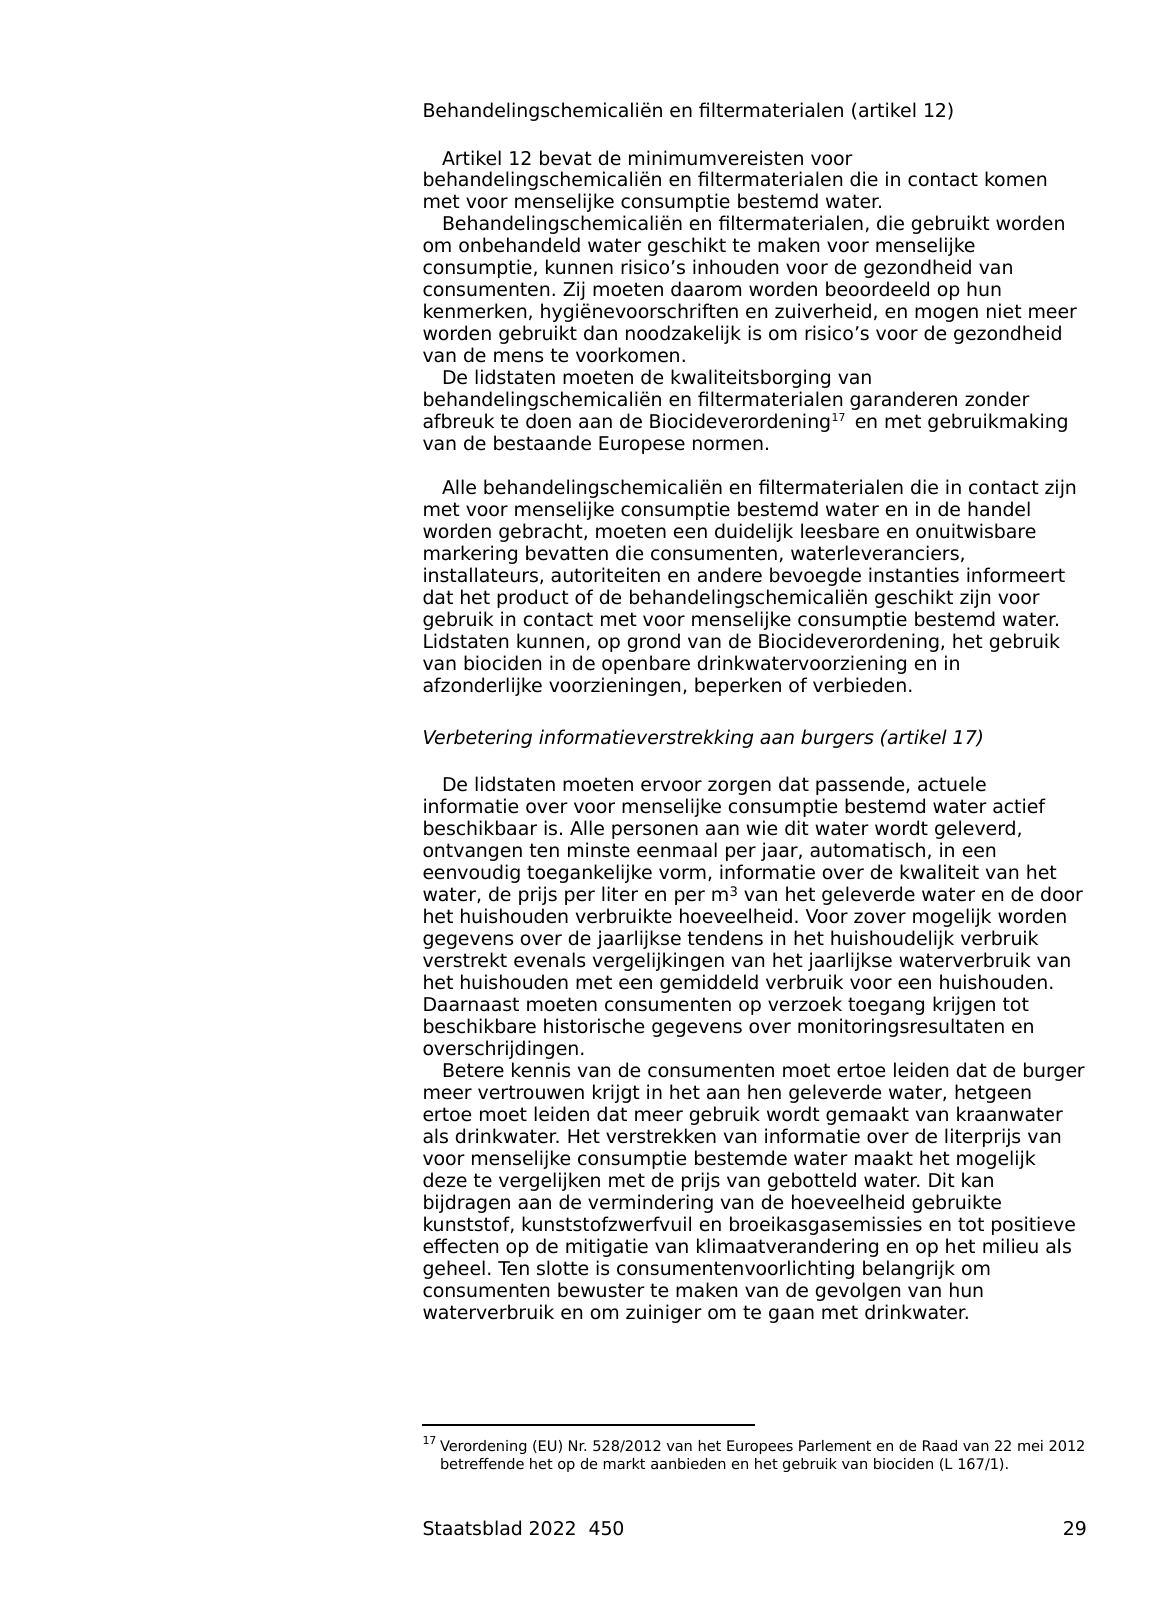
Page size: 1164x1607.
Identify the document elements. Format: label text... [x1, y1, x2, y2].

text Behandelingschemicaliën en filtermaterialen, die gebruikt worden om onbehandeld water geschikt te maken voor menselijke consumptie, kunnen risico’s inhouden voor de gezondheid van consumenten. Zij moeten daarom worden beoordeeld op hun kenmerken, hygiënevoorschriften en zuiverheid, en mogen niet meer worden gebruikt dan noodzakelijk is om risico’s voor de gezondheid van de mens te voorkomen. [422, 213, 1087, 367]
text Verordening (EU) Nr. 528/2012 van het Europees Parlement en de Raad van 22 mei 2012 betreffende het op de markt aanbieden en het gebruik van biociden (L 167/1). [422, 1434, 1087, 1473]
text Artikel 12 bevat de minimumvereisten voor behandelingschemicaliën en filtermaterialen die in contact komen met voor menselijke consumptie bestemd water. [422, 147, 1087, 213]
subtitle Behandelingschemicaliën en filtermaterialen (artikel 12) [422, 100, 1087, 122]
text De lidstaten moeten ervoor zorgen dat passende, actuele informatie over voor menselijke consumptie bestemd water actief beschikbaar is. Alle personen aan wie dit water wordt geleverd, ontvangen ten minste eenmaal per jaar, automatisch, in een eenvoudig toegankelijke vorm, informatie over de kwaliteit van het water, de prijs per liter en per m3 van het geleverde water en de door het huishouden verbruikte hoeveelheid. Voor zover mogelijk worden gegevens over de jaarlijkse tendens in het huishoudelijk verbruik verstrekt evenals vergelijkingen van het jaarlijkse waterverbruik van het huishouden met een gemiddeld verbruik voor een huishouden. Daarnaast moeten consumenten op verzoek toegang krijgen tot beschikbare historische gegevens over monitoringsresultaten en overschrijdingen. [422, 774, 1087, 1060]
text Alle behandelingschemicaliën en filtermaterialen die in contact zijn met voor menselijke consumptie bestemd water en in de handel worden gebracht, moeten een duidelijk leesbare en onuitwisbare markering bevatten die consumenten, waterleveranciers, installateurs, autoriteiten en andere bevoegde instanties informeert dat het product of de behandelingschemicaliën geschikt zijn voor gebruik in contact met voor menselijke consumptie bestemd water. Lidstaten kunnen, op grond van de Biocideverordening, het gebruik van biociden in de openbare drinkwatervoorziening en in afzonderlijke voorzieningen, beperken of verbieden. [422, 477, 1087, 697]
subtitle Verbetering informatieverstrekking aan burgers (artikel 17) [422, 727, 1087, 749]
text De lidstaten moeten de kwaliteitsborging van behandelingschemicaliën en filtermaterialen garanderen zonder afbreuk te doen aan de Biocideverordening en met gebruikmaking van de bestaande Europese normen. [422, 367, 1087, 455]
text Betere kennis van de consumenten moet ertoe leiden dat de burger meer vertrouwen krijgt in het aan hen geleverde water, hetgeen ertoe moet leiden dat meer gebruik wordt gemaakt van kraanwater als drinkwater. Het verstrekken van informatie over de literprijs van voor menselijke consumptie bestemde water maakt het mogelijk deze te vergelijken met de prijs van gebotteld water. Dit kan bijdragen aan de vermindering van de hoeveelheid gebruikte kunststof, kunststofzwerfvuil en broeikasgasemissies en tot positieve effecten op de mitigatie van klimaatverandering en op het milieu als geheel. Ten slotte is consumentenvoorlichting belangrijk om consumenten bewuster te maken van de gevolgen van hun waterverbruik en om zuiniger om te gaan met drinkwater. [422, 1060, 1087, 1323]
